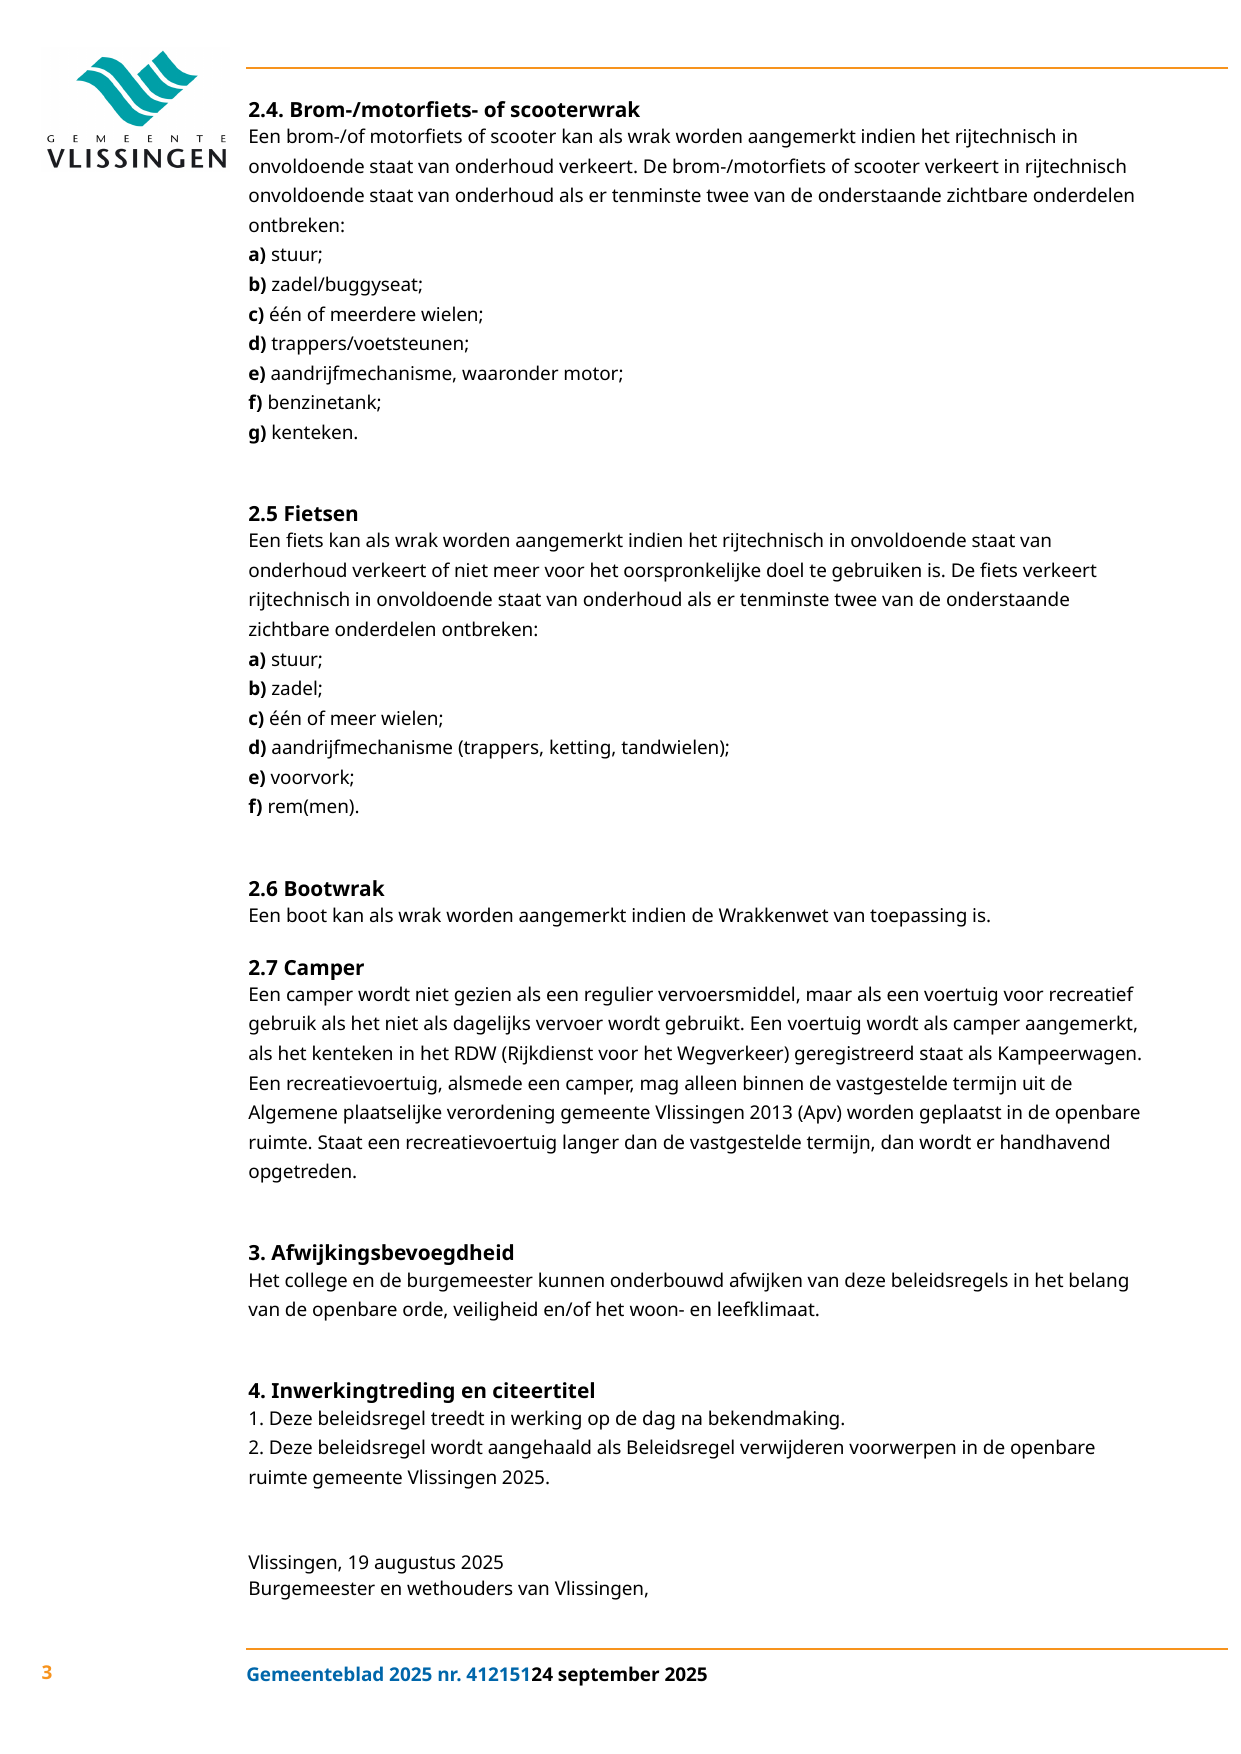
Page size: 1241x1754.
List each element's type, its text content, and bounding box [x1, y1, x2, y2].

text Burgemeester en wethouders van Vlissingen, [248, 1575, 1152, 1601]
text Een fiets kan als wrak worden aangemerkt indien het rijtechnisch in onvoldoende staat van onderhoud verkeert of niet meer voor het oorspronkelijke doel te gebruiken is. De fiets verkeert rijtechnisch in onvoldoende staat van onderhoud als er tenminste twee van de onderstaande zichtbare onderdelen ontbreken: [248, 527, 1152, 642]
text 2.4. Brom-/motorfiets- of scooterwrak [248, 95, 1152, 123]
text Een camper wordt niet gezien als een regulier vervoersmiddel, maar als een voertuig voor recreatief gebruik als het niet als dagelijks vervoer wordt gebruikt. Een voertuig wordt als camper aangemerkt, als het kenteken in het RDW (Rijkdienst voor het Wegverkeer) geregistreerd staat als Kampeerwagen. [248, 981, 1152, 1066]
picture [41, 47, 231, 172]
text e) voorvork; [248, 764, 1152, 790]
text 2.7 Camper [248, 953, 1152, 981]
text a) stuur; [248, 242, 1152, 267]
text f) benzinetank; [248, 389, 1152, 415]
text Het college en de burgemeester kunnen onderbouwd afwijken van deze beleidsregels in het belang van de openbare orde, veiligheid en/of het woon- en leefklimaat. [248, 1267, 1152, 1322]
text b) zadel/buggyseat; [248, 271, 1152, 297]
text g) kenteken. [248, 419, 1152, 445]
text d) trappers/voetsteunen; [248, 330, 1152, 356]
text Vlissingen, 19 augustus 2025 [248, 1549, 1152, 1575]
text 2.6 Bootwrak [248, 874, 1152, 902]
text 3. Afwijkingsbevoegdheid [248, 1238, 1152, 1267]
text c) één of meer wielen; [248, 705, 1152, 731]
text e) aandrijfmechanisme, waaronder motor; [248, 360, 1152, 386]
text b) zadel; [248, 675, 1152, 701]
text 2.5 Fietsen [248, 499, 1152, 527]
text 4. Inwerkingtreding en citeertitel [248, 1377, 1152, 1405]
text Een brom-/of motorfiets of scooter kan als wrak worden aangemerkt indien het rijtechnisch in onvoldoende staat van onderhoud verkeert. De brom-/motorfiets of scooter verkeert in rijtechnisch onvoldoende staat van onderhoud als er tenminste twee van de onderstaande zichtbare onderdelen ontbreken: [248, 123, 1152, 238]
text a) stuur; [248, 646, 1152, 672]
text Een boot kan als wrak worden aangemerkt indien de Wrakkenwet van toepassing is. [248, 902, 1152, 928]
text f) rem(men). [248, 794, 1152, 819]
text Een recreatievoertuig, alsmede een camper, mag alleen binnen de vastgestelde termijn uit de Algemene plaatselijke verordening gemeente Vlissingen 2013 (Apv) worden geplaatst in de openbare ruimte. Staat een recreatievoertuig langer dan de vastgestelde termijn, dan wordt er handhavend opgetreden. [248, 1070, 1152, 1184]
text 1. Deze beleidsregel treedt in werking op de dag na bekendmaking. [248, 1405, 1152, 1431]
text 2. Deze beleidsregel wordt aangehaald als Beleidsregel verwijderen voorwerpen in de openbare ruimte gemeente Vlissingen 2025. [248, 1434, 1152, 1490]
text c) één of meerdere wielen; [248, 301, 1152, 326]
text d) aandrijfmechanisme (trappers, ketting, tandwielen); [248, 734, 1152, 760]
